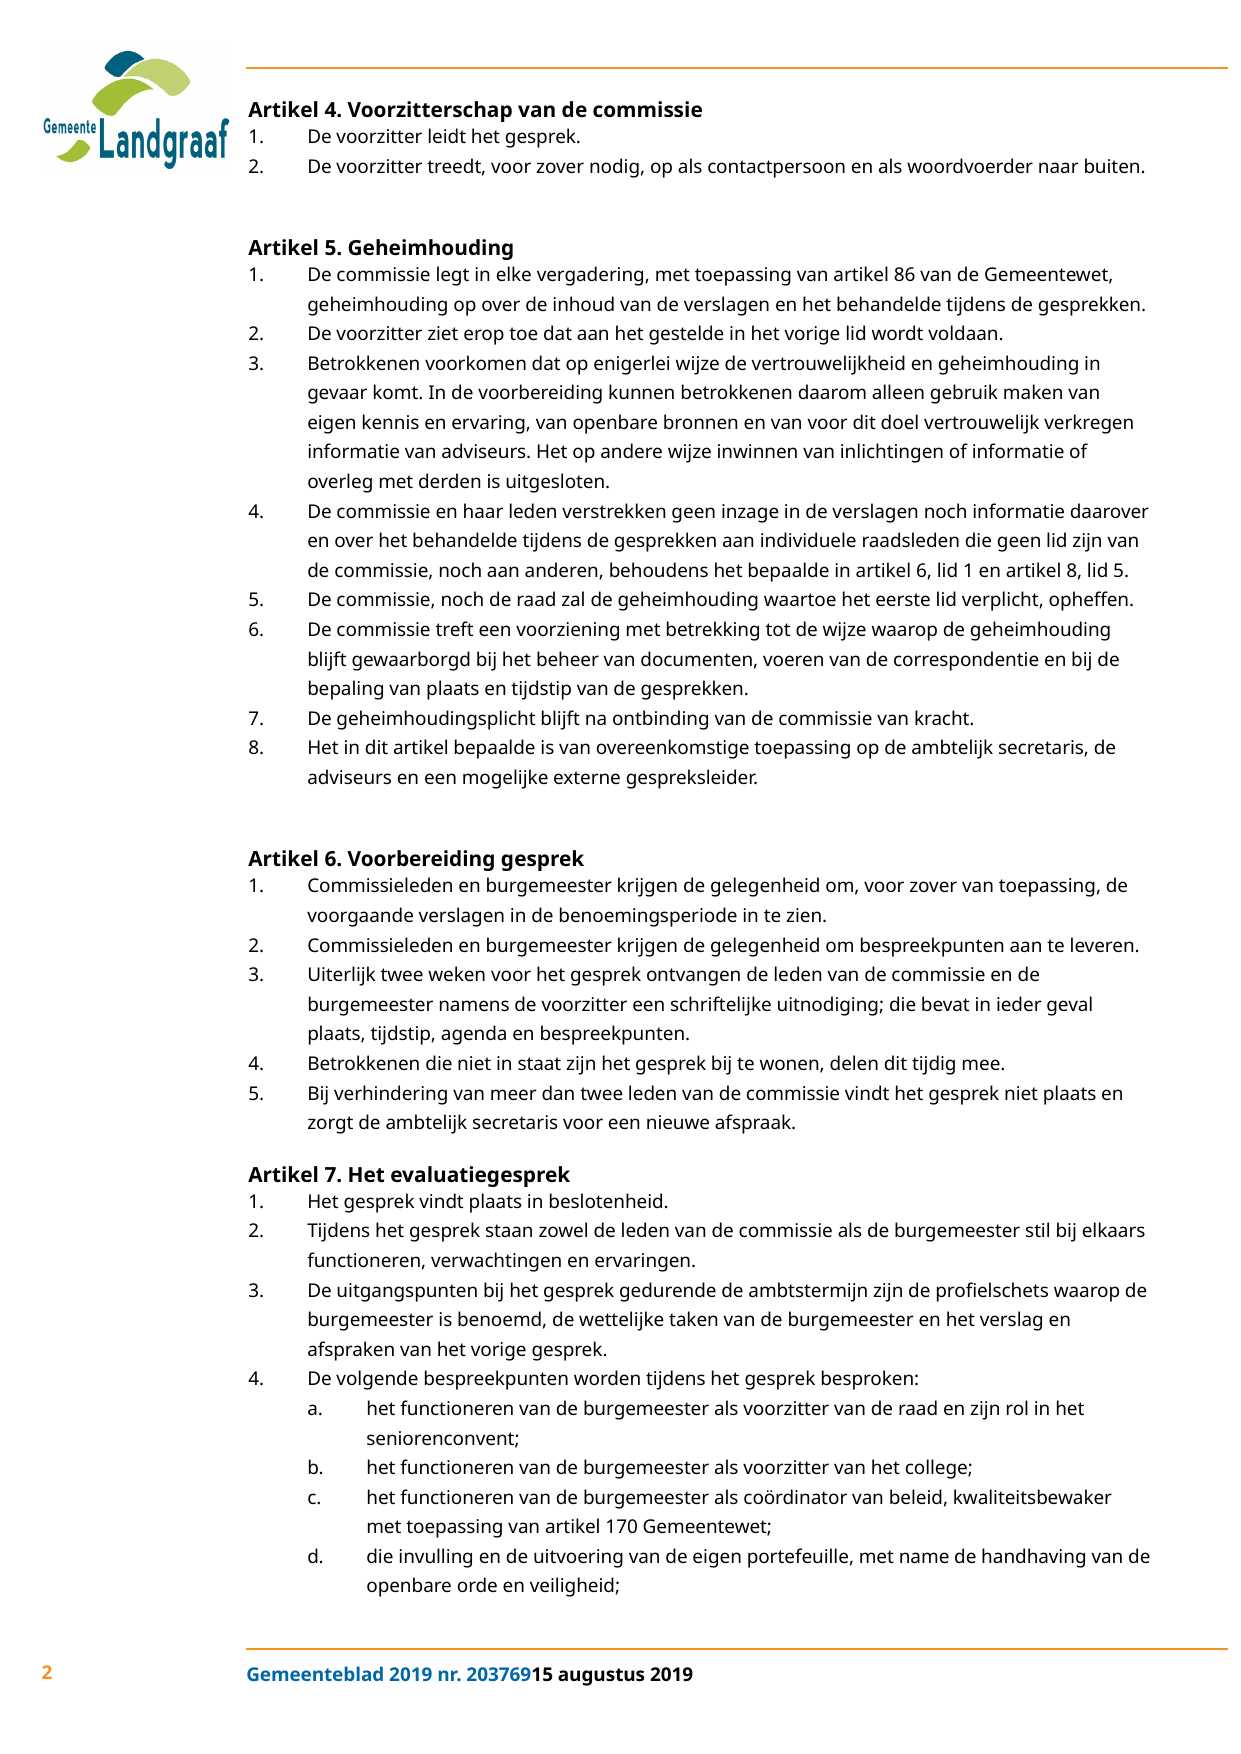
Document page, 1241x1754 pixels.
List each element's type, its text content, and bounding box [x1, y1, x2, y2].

list Het in dit artikel bepaalde is van overeenkomstige toepassing op de ambtelijk secretaris, de adviseurs en een mogelijke externe gespreksleider. [248, 734, 1152, 790]
list Het gesprek vindt plaats in beslotenheid. [248, 1188, 1152, 1214]
text Artikel 4. Voorzitterschap van de commissie [248, 95, 1152, 123]
list De geheimhoudingsplicht blijft na ontbinding van de commissie van kracht. [248, 705, 1152, 731]
text Artikel 6. Voorbereiding gesprek [248, 844, 1152, 873]
list De commissie treft een voorziening met betrekking tot de wijze waarop de geheimhouding blijft gewaarborgd bij het beheer van documenten, voeren van de correspondentie en bij de bepaling van plaats en tijdstip van de gesprekken. [248, 616, 1152, 701]
list het functioneren van de burgemeester als voorzitter van de raad en zijn rol in het seniorenconvent; [307, 1395, 1152, 1451]
list De voorzitter leidt het gesprek. [248, 123, 1152, 149]
list Commissieleden en burgemeester krijgen de gelegenheid om, voor zover van toepassing, de voorgaande verslagen in de benoemingsperiode in te zien. [248, 873, 1152, 928]
list Uiterlijk twee weken voor het gesprek ontvangen de leden van de commissie en de burgemeester namens de voorzitter een schriftelijke uitnodiging; die bevat in ieder geval plaats, tijdstip, agenda en bespreekpunten. [248, 961, 1152, 1046]
list De voorzitter treedt, voor zover nodig, op als contactpersoon en als woordvoerder naar buiten. [248, 153, 1152, 178]
list De commissie en haar leden verstrekken geen inzage in de verslagen noch informatie daarover en over het behandelde tijdens de gesprekken aan individuele raadsleden die geen lid zijn van de commissie, noch aan anderen, behoudens het bepaalde in artikel 6, lid 1 en artikel 8, lid 5. [248, 498, 1152, 583]
list Betrokkenen die niet in staat zijn het gesprek bij te wonen, delen dit tijdig mee. [248, 1050, 1152, 1076]
list Bij verhindering van meer dan twee leden van de commissie vindt het gesprek niet plaats en zorgt de ambtelijk secretaris voor een nieuwe afspraak. [248, 1080, 1152, 1135]
text Artikel 7. Het evaluatiegesprek [248, 1160, 1152, 1188]
list De volgende bespreekpunten worden tijdens het gesprek besproken: [248, 1366, 1152, 1391]
list Betrokkenen voorkomen dat op enigerlei wijze de vertrouwelijkheid en geheimhouding in gevaar komt. In de voorbereiding kunnen betrokkenen daarom alleen gebruik maken van eigen kennis en ervaring, van openbare bronnen en van voor dit doel vertrouwelijk verkregen informatie van adviseurs. Het op andere wijze inwinnen van inlichtingen of informatie of overleg met derden is uitgesloten. [248, 350, 1152, 494]
list het functioneren van de burgemeester als voorzitter van het college; [307, 1454, 1152, 1480]
list De voorzitter ziet erop toe dat aan het gestelde in het vorige lid wordt voldaan. [248, 320, 1152, 346]
list die invulling en de uitvoering van de eigen portefeuille, met name de handhaving van de openbare orde en veiligheid; [307, 1543, 1152, 1598]
list Tijdens het gesprek staan zowel de leden van de commissie als de burgemeester stil bij elkaars functioneren, verwachtingen en ervaringen. [248, 1218, 1152, 1273]
list Commissieleden en burgemeester krijgen de gelegenheid om bespreekpunten aan te leveren. [248, 932, 1152, 957]
list De uitgangspunten bij het gesprek gedurende de ambtstermijn zijn de profielschets waarop de burgemeester is benoemd, de wettelijke taken van de burgemeester en het verslag en afspraken van het vorige gesprek. [248, 1277, 1152, 1362]
list De commissie, noch de raad zal de geheimhouding waartoe het eerste lid verplicht, opheffen. [248, 587, 1152, 612]
list het functioneren van de burgemeester als coördinator van beleid, kwaliteitsbewaker met toepassing van artikel 170 Gemeentewet; [307, 1484, 1152, 1539]
list De commissie legt in elke vergadering, met toepassing van artikel 86 van de Gemeentewet, geheimhouding op over de inhoud van de verslagen en het behandelde tijdens de gesprekken. [248, 261, 1152, 317]
picture [41, 47, 231, 172]
text Artikel 5. Geheimhouding [248, 233, 1152, 261]
